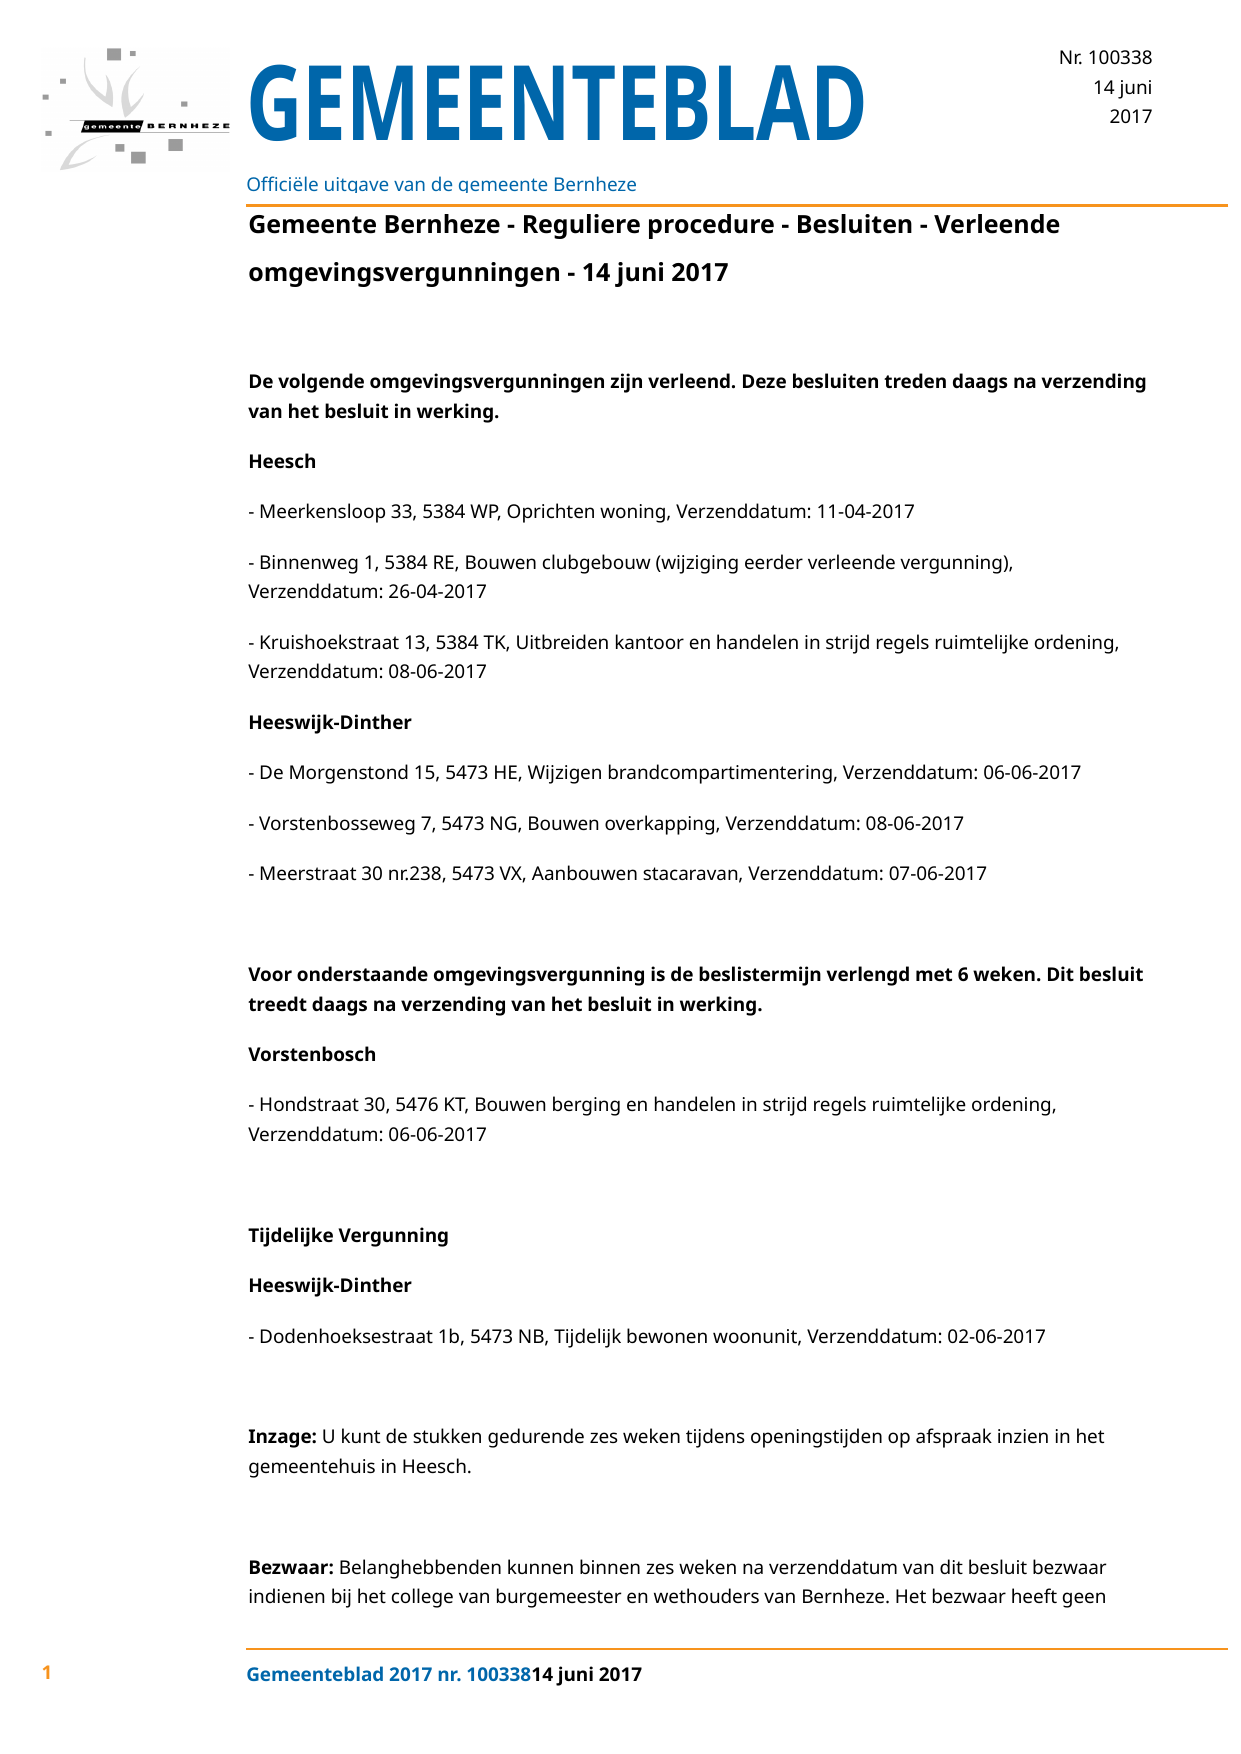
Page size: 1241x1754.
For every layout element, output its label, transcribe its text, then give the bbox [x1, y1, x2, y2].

text Heeswijk-Dinther [248, 709, 1152, 735]
text Tijdelijke Vergunning [248, 1222, 1152, 1248]
text Voor onderstaande omgevingsvergunning is de beslistermijn verlengd met 6 weken. Dit besluit treedt daags na verzending van het besluit in werking. [248, 961, 1152, 1017]
text Bezwaar: Belanghebbenden kunnen binnen zes weken na verzenddatum van dit besluit bezwaar indienen bij het college van burgemeester en wethouders van Bernheze. Het bezwaar heeft geen [248, 1554, 1152, 1609]
text - Binnenweg 1, 5384 RE, Bouwen clubgebouw (wijziging eerder verleende vergunning), Verzenddatum: 26-04-2017 [248, 549, 1152, 604]
text Vorstenbosch [248, 1041, 1152, 1067]
text - Meerkensloop 33, 5384 WP, Oprichten woning, Verzenddatum: 11-04-2017 [248, 499, 1152, 524]
picture [41, 47, 231, 172]
text Heeswijk-Dinther [248, 1272, 1152, 1298]
text - Meerstraat 30 nr.238, 5473 VX, Aanbouwen stacaravan, Verzenddatum: 07-06-2017 [248, 860, 1152, 886]
text Heesch [248, 448, 1152, 474]
text Gemeente Bernheze - Reguliere procedure - Besluiten - Verleende omgevingsvergunningen - 14 juni 2017 [248, 207, 1152, 288]
text De volgende omgevingsvergunningen zijn verleend. Deze besluiten treden daags na verzending van het besluit in werking. [248, 368, 1152, 424]
text - Hondstraat 30, 5476 KT, Bouwen berging en handelen in strijd regels ruimtelijke ordening, Verzenddatum: 06-06-2017 [248, 1092, 1152, 1147]
text - Vorstenbosseweg 7, 5473 NG, Bouwen overkapping, Verzenddatum: 08-06-2017 [248, 810, 1152, 836]
text - Dodenhoeksestraat 1b, 5473 NB, Tijdelijk bewonen woonunit, Verzenddatum: 02-06-2017 [248, 1323, 1152, 1349]
text Inzage: U kunt de stukken gedurende zes weken tijdens openingstijden op afspraak inzien in het gemeentehuis in Heesch. [248, 1424, 1152, 1479]
text - De Morgenstond 15, 5473 HE, Wijzigen brandcompartimentering, Verzenddatum: 06-06-2017 [248, 759, 1152, 785]
text - Kruishoekstraat 13, 5384 TK, Uitbreiden kantoor en handelen in strijd regels ruimtelijke ordening, Verzenddatum: 08-06-2017 [248, 629, 1152, 684]
